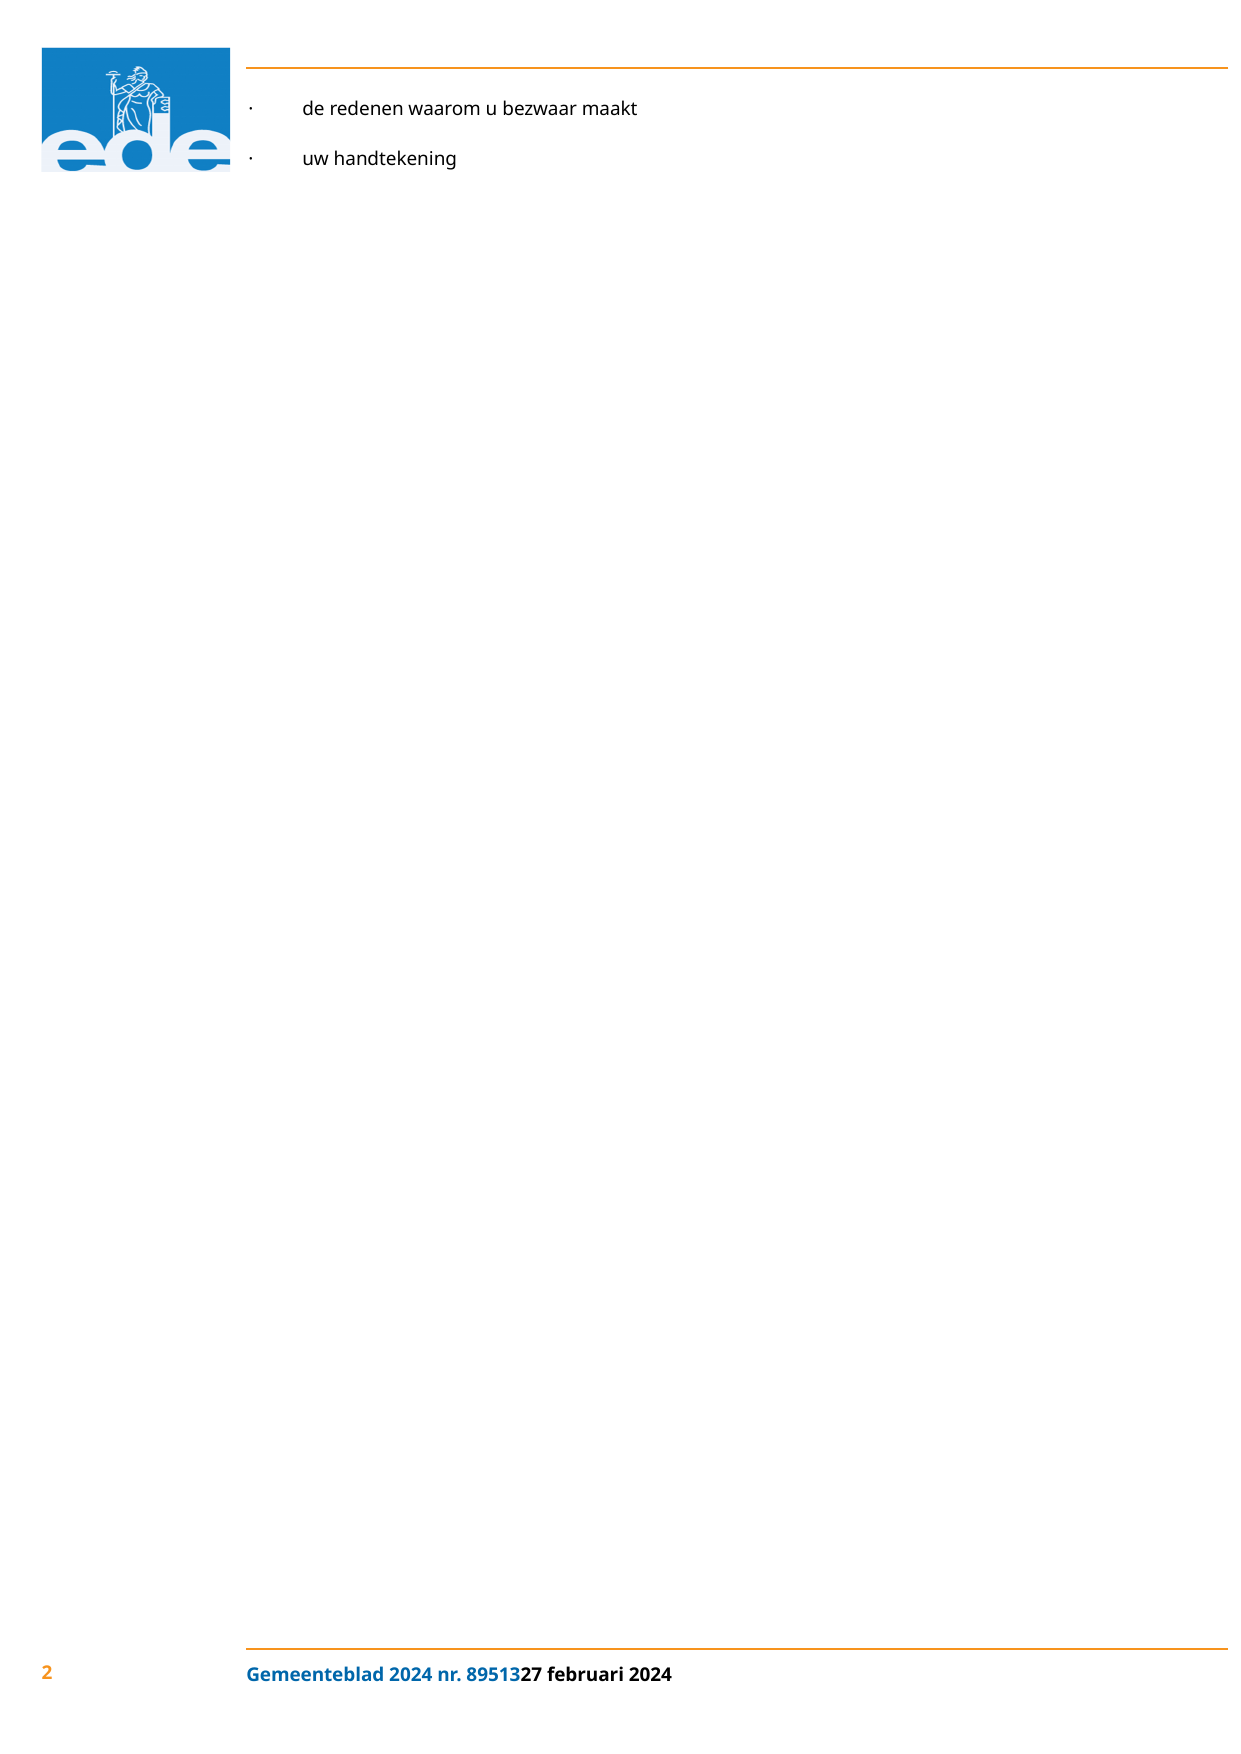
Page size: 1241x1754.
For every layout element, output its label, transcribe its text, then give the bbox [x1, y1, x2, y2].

picture [41, 47, 231, 172]
text · uw handtekening [248, 145, 1152, 171]
text · de redenen waarom u bezwaar maakt [248, 95, 1152, 121]
